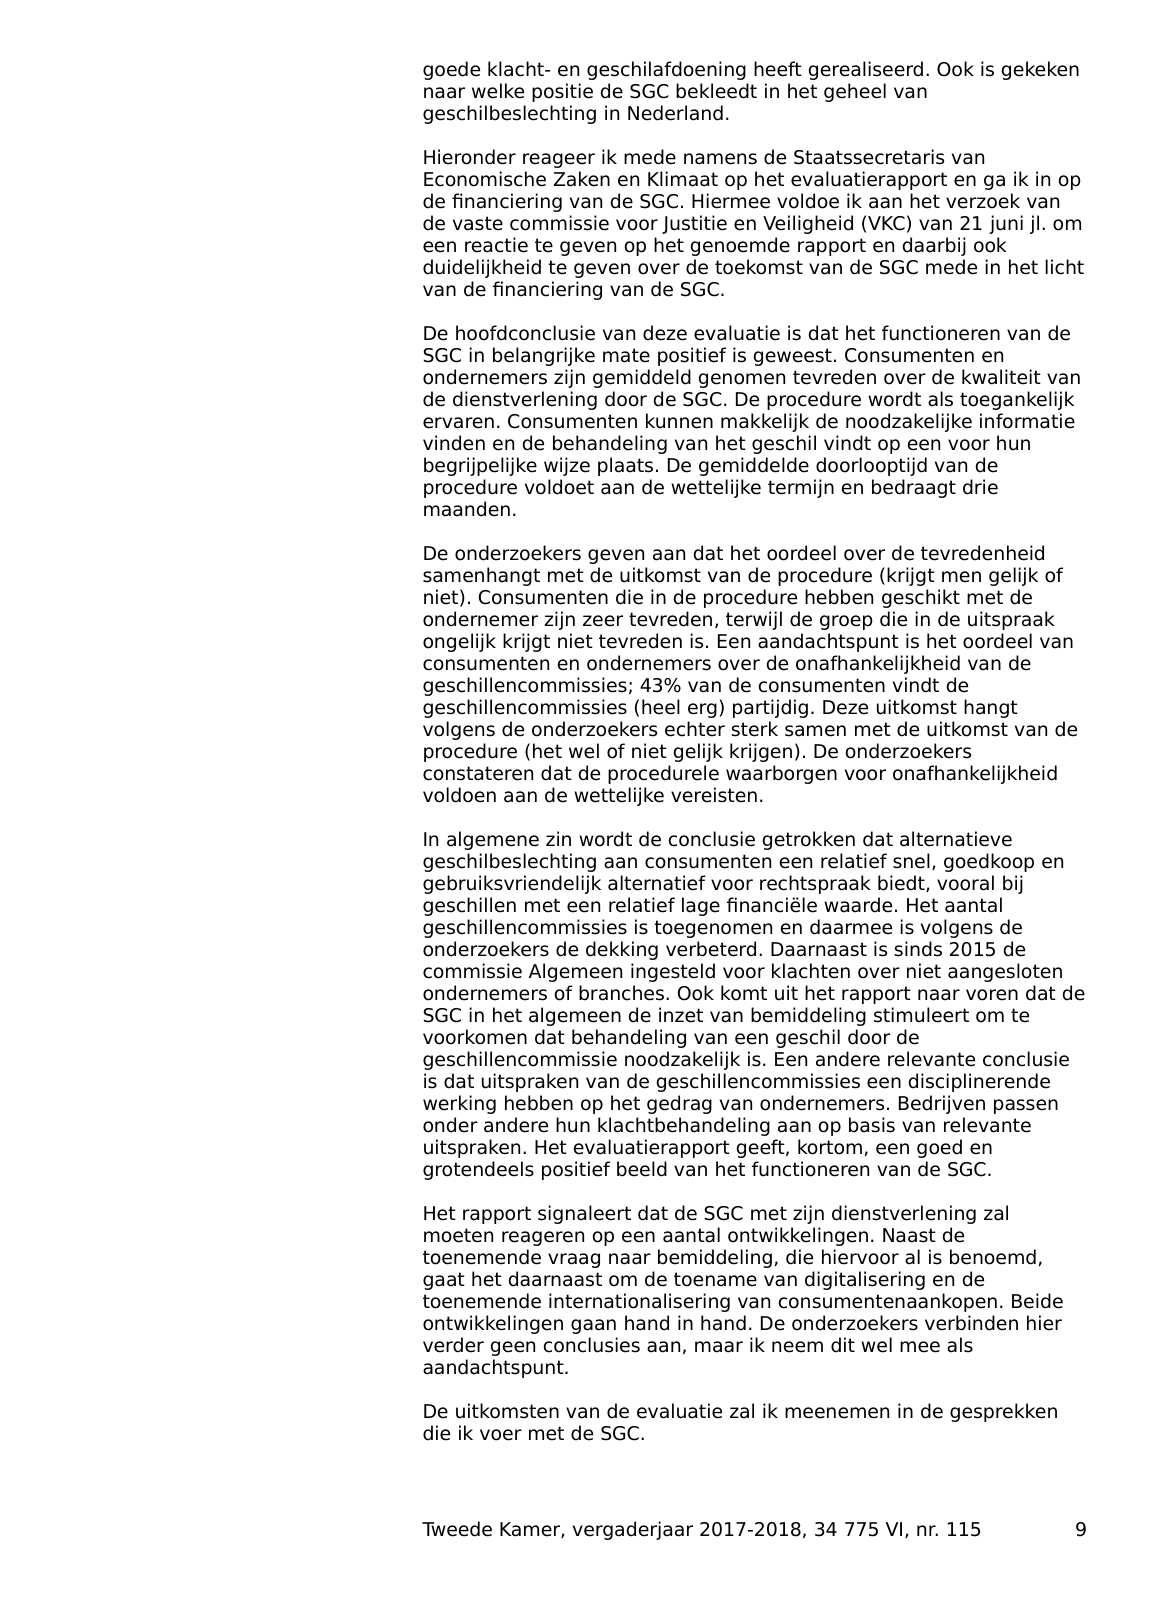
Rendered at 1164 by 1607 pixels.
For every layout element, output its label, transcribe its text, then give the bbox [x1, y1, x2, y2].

text In algemene zin wordt de conclusie getrokken dat alternatieve geschilbeslechting aan consumenten een relatief snel, goedkoop en gebruiksvriendelijk alternatief voor rechtspraak biedt, vooral bij geschillen met een relatief lage financiële waarde. Het aantal geschillencommissies is toegenomen en daarmee is volgens de onderzoekers de dekking verbeterd. Daarnaast is sinds 2015 de commissie Algemeen ingesteld voor klachten over niet aangesloten ondernemers of branches. Ook komt uit het rapport naar voren dat de SGC in het algemeen de inzet van bemiddeling stimuleert om te voorkomen dat behandeling van een geschil door de geschillencommissie noodzakelijk is. Een andere relevante conclusie is dat uitspraken van de geschillencommissies een disciplinerende werking hebben op het gedrag van ondernemers. Bedrijven passen onder andere hun klachtbehandeling aan op basis van relevante uitspraken. Het evaluatierapport geeft, kortom, een goed en grotendeels positief beeld van het functioneren van de SGC. [422, 829, 1087, 1181]
text De uitkomsten van de evaluatie zal ik meenemen in de gesprekken die ik voer met de SGC. [422, 1401, 1087, 1445]
text Het rapport signaleert dat de SGC met zijn dienstverlening zal moeten reageren op een aantal ontwikkelingen. Naast de toenemende vraag naar bemiddeling, die hiervoor al is benoemd, gaat het daarnaast om de toename van digitalisering en de toenemende internationalisering van consumentenaankopen. Beide ontwikkelingen gaan hand in hand. De onderzoekers verbinden hier verder geen conclusies aan, maar ik neem dit wel mee als aandachtspunt. [422, 1203, 1087, 1379]
text De onderzoekers geven aan dat het oordeel over de tevredenheid samenhangt met de uitkomst van de procedure (krijgt men gelijk of niet). Consumenten die in de procedure hebben geschikt met de ondernemer zijn zeer tevreden, terwijl de groep die in de uitspraak ongelijk krijgt niet tevreden is. Een aandachtspunt is het oordeel van consumenten en ondernemers over de onafhankelijkheid van de geschillencommissies; 43% van de consumenten vindt de geschillencommissies (heel erg) partijdig. Deze uitkomst hangt volgens de onderzoekers echter sterk samen met de uitkomst van de procedure (het wel of niet gelijk krijgen). De onderzoekers constateren dat de procedurele waarborgen voor onafhankelijkheid voldoen aan de wettelijke vereisten. [422, 543, 1087, 807]
text Hieronder reageer ik mede namens de Staatssecretaris van Economische Zaken en Klimaat op het evaluatierapport en ga ik in op de financiering van de SGC. Hiermee voldoe ik aan het verzoek van de vaste commissie voor Justitie en Veiligheid (VKC) van 21 juni jl. om een reactie te geven op het genoemde rapport en daarbij ook duidelijkheid te geven over de toekomst van de SGC mede in het licht van de financiering van de SGC. [422, 147, 1087, 301]
text goede klacht- en geschilafdoening heeft gerealiseerd. Ook is gekeken naar welke positie de SGC bekleedt in het geheel van geschilbeslechting in Nederland. [422, 59, 1087, 125]
text De hoofdconclusie van deze evaluatie is dat het functioneren van de SGC in belangrijke mate positief is geweest. Consumenten en ondernemers zijn gemiddeld genomen tevreden over de kwaliteit van de dienstverlening door de SGC. De procedure wordt als toegankelijk ervaren. Consumenten kunnen makkelijk de noodzakelijke informatie vinden en de behandeling van het geschil vindt op een voor hun begrijpelijke wijze plaats. De gemiddelde doorlooptijd van de procedure voldoet aan de wettelijke termijn en bedraagt drie maanden. [422, 323, 1087, 521]
